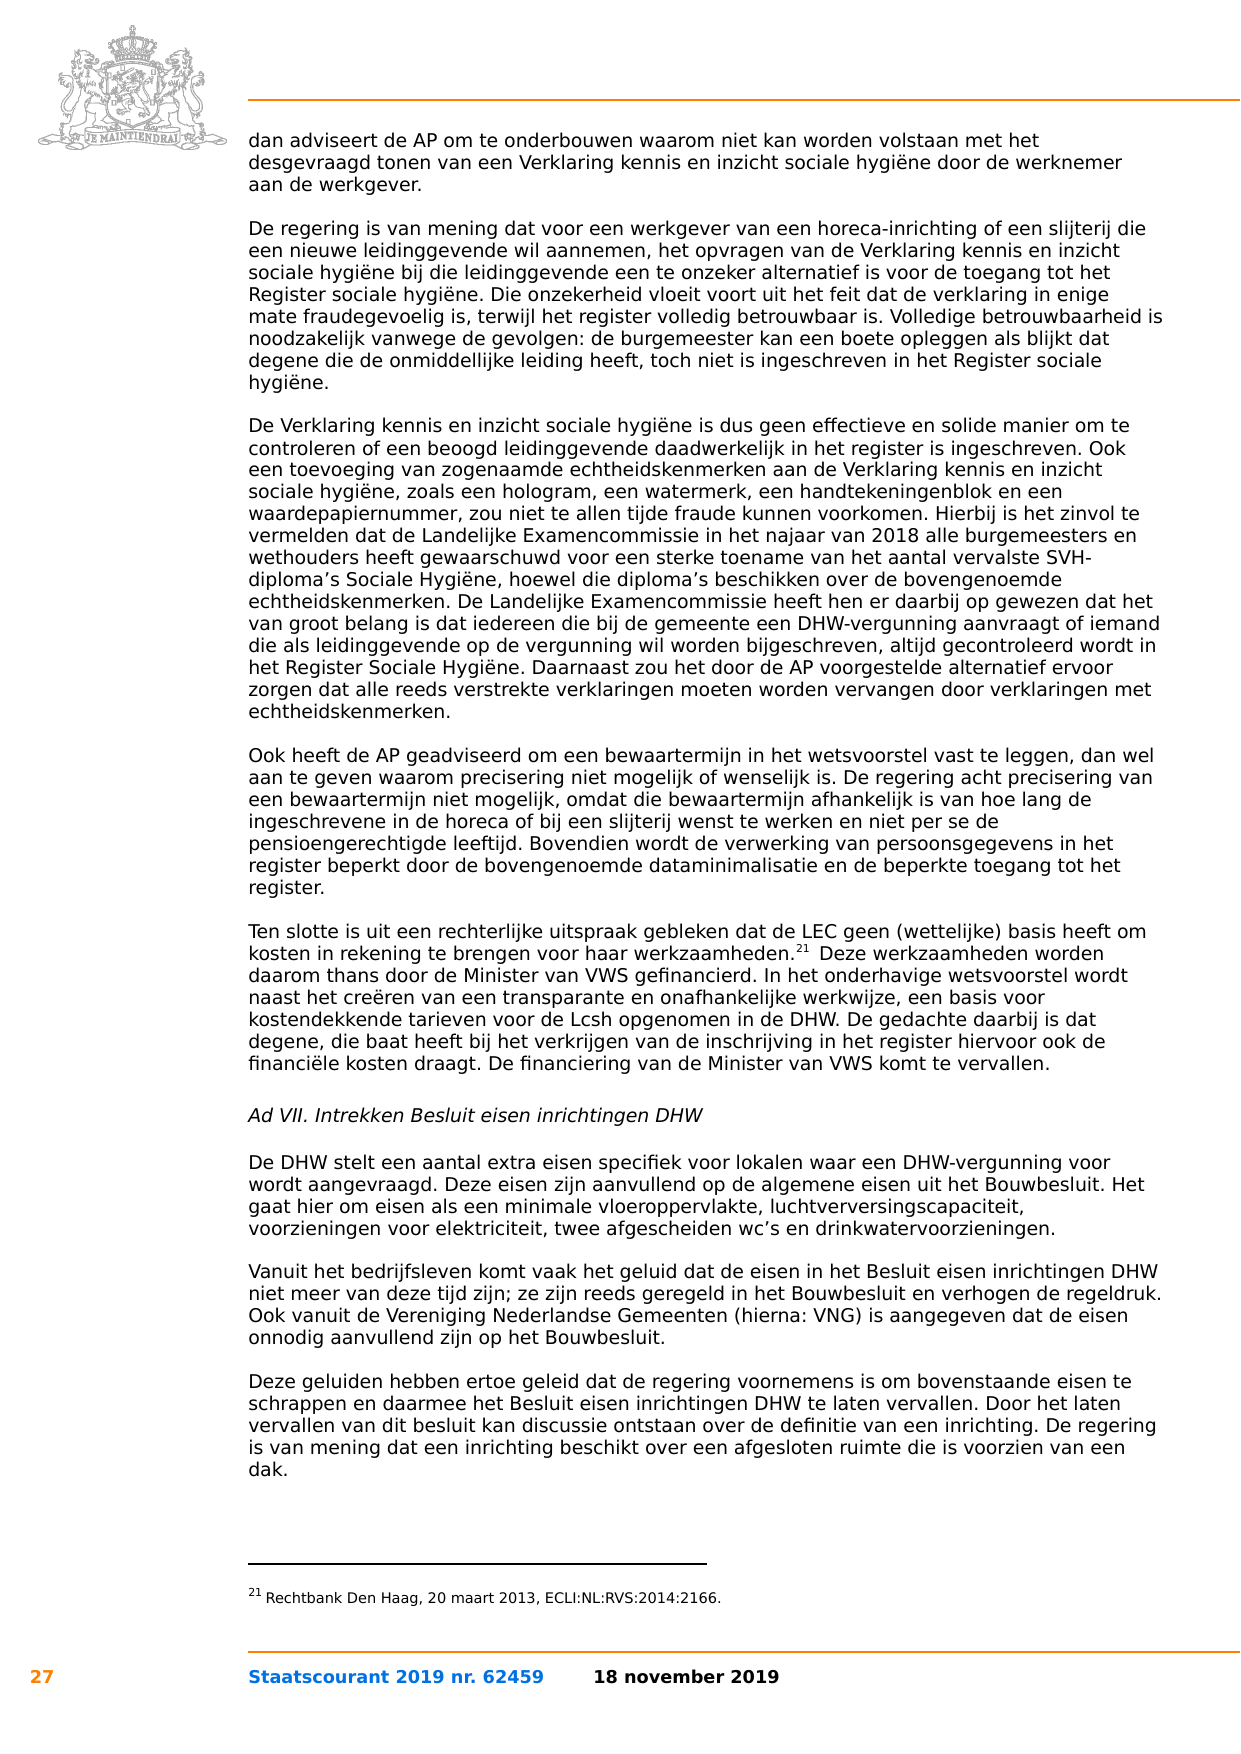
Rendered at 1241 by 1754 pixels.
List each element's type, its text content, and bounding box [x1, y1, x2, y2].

text Ook heeft de AP geadviseerd om een bewaartermijn in het wetsvoorstel vast te leggen, dan wel aan te geven waarom precisering niet mogelijk of wenselijk is. De regering acht precisering van een bewaartermijn niet mogelijk, omdat die bewaartermijn afhankelijk is van hoe lang de ingeschrevene in de horeca of bij een slijterij wenst te werken en niet per se de pensioengerechtigde leeftijd. Bovendien wordt de verwerking van persoonsgegevens in het register beperkt door de bovengenoemde dataminimalisatie en de beperkte toegang tot het register. [248, 745, 1163, 899]
text Rechtbank Den Haag, 20 maart 2013, ECLI:NL:RVS:2014:2166. [248, 1586, 1163, 1608]
text De regering is van mening dat voor een werkgever van een horeca-inrichting of een slijterij die een nieuwe leidinggevende wil aannemen, het opvragen van de Verklaring kennis en inzicht sociale hygiëne bij die leidinggevende een te onzeker alternatief is voor de toegang tot het Register sociale hygiëne. Die onzekerheid vloeit voort uit het feit dat de verklaring in enige mate fraudegevoelig is, terwijl het register volledig betrouwbaar is. Volledige betrouwbaarheid is noodzakelijk vanwege de gevolgen: de burgemeester kan een boete opleggen als blijkt dat degene die de onmiddellijke leiding heeft, toch niet is ingeschreven in het Register sociale hygiëne. [248, 218, 1163, 393]
picture [38, 25, 227, 150]
text De DHW stelt een aantal extra eisen specifiek voor lokalen waar een DHW-vergunning voor wordt aangevraagd. Deze eisen zijn aanvullend op de algemene eisen uit het Bouwbesluit. Het gaat hier om eisen als een minimale vloeroppervlakte, luchtverversingscapaciteit, voorzieningen voor elektriciteit, twee afgescheiden wc’s en drinkwatervoorzieningen. [248, 1152, 1163, 1239]
subtitle Ad VII. Intrekken Besluit eisen inrichtingen DHW [248, 1104, 1163, 1127]
text De Verklaring kennis en inzicht sociale hygiëne is dus geen effectieve en solide manier om te controleren of een beoogd leidinggevende daadwerkelijk in het register is ingeschreven. Ook een toevoeging van zogenaamde echtheidskenmerken aan de Verklaring kennis en inzicht sociale hygiëne, zoals een hologram, een watermerk, een handtekeningenblok en een waardepapiernummer, zou niet te allen tijde fraude kunnen voorkomen. Hierbij is het zinvol te vermelden dat de Landelijke Examencommissie in het najaar van 2018 alle burgemeesters en wethouders heeft gewaarschuwd voor een sterke toename van het aantal vervalste SVH-diploma’s Sociale Hygiëne, hoewel die diploma’s beschikken over de bovengenoemde echtheidskenmerken. De Landelijke Examencommissie heeft hen er daarbij op gewezen dat het van groot belang is dat iedereen die bij de gemeente een DHW-vergunning aanvraagt of iemand die als leidinggevende op de vergunning wil worden bijgeschreven, altijd gecontroleerd wordt in het Register Sociale Hygiëne. Daarnaast zou het door de AP voorgestelde alternatief ervoor zorgen dat alle reeds verstrekte verklaringen moeten worden vervangen door verklaringen met echtheidskenmerken. [248, 415, 1163, 723]
text Vanuit het bedrijfsleven komt vaak het geluid dat de eisen in het Besluit eisen inrichtingen DHW niet meer van deze tijd zijn; ze zijn reeds geregeld in het Bouwbesluit en verhogen de regeldruk. Ook vanuit de Vereniging Nederlandse Gemeenten (hierna: VNG) is aangegeven dat de eisen onnodig aanvullend zijn op het Bouwbesluit. [248, 1261, 1163, 1349]
text dan adviseert de AP om te onderbouwen waarom niet kan worden volstaan met het desgevraagd tonen van een Verklaring kennis en inzicht sociale hygiëne door de werknemer aan de werkgever. [248, 130, 1163, 196]
text Deze geluiden hebben ertoe geleid dat de regering voornemens is om bovenstaande eisen te schrappen en daarmee het Besluit eisen inrichtingen DHW te laten vervallen. Door het laten vervallen van dit besluit kan discussie ontstaan over de definitie van een inrichting. De regering is van mening dat een inrichting beschikt over een afgesloten ruimte die is voorzien van een dak. [248, 1371, 1163, 1481]
text Ten slotte is uit een rechterlijke uitspraak gebleken dat de LEC geen (wettelijke) basis heeft om kosten in rekening te brengen voor haar werkzaamheden. Deze werkzaamheden worden daarom thans door de Minister van VWS gefinancierd. In het onderhavige wetsvoorstel wordt naast het creëren van een transparante en onafhankelijke werkwijze, een basis voor kostendekkende tarieven voor de Lcsh opgenomen in de DHW. De gedachte daarbij is dat degene, die baat heeft bij het verkrijgen van de inschrijving in het register hiervoor ook de financiële kosten draagt. De financiering van de Minister van VWS komt te vervallen. [248, 921, 1163, 1074]
